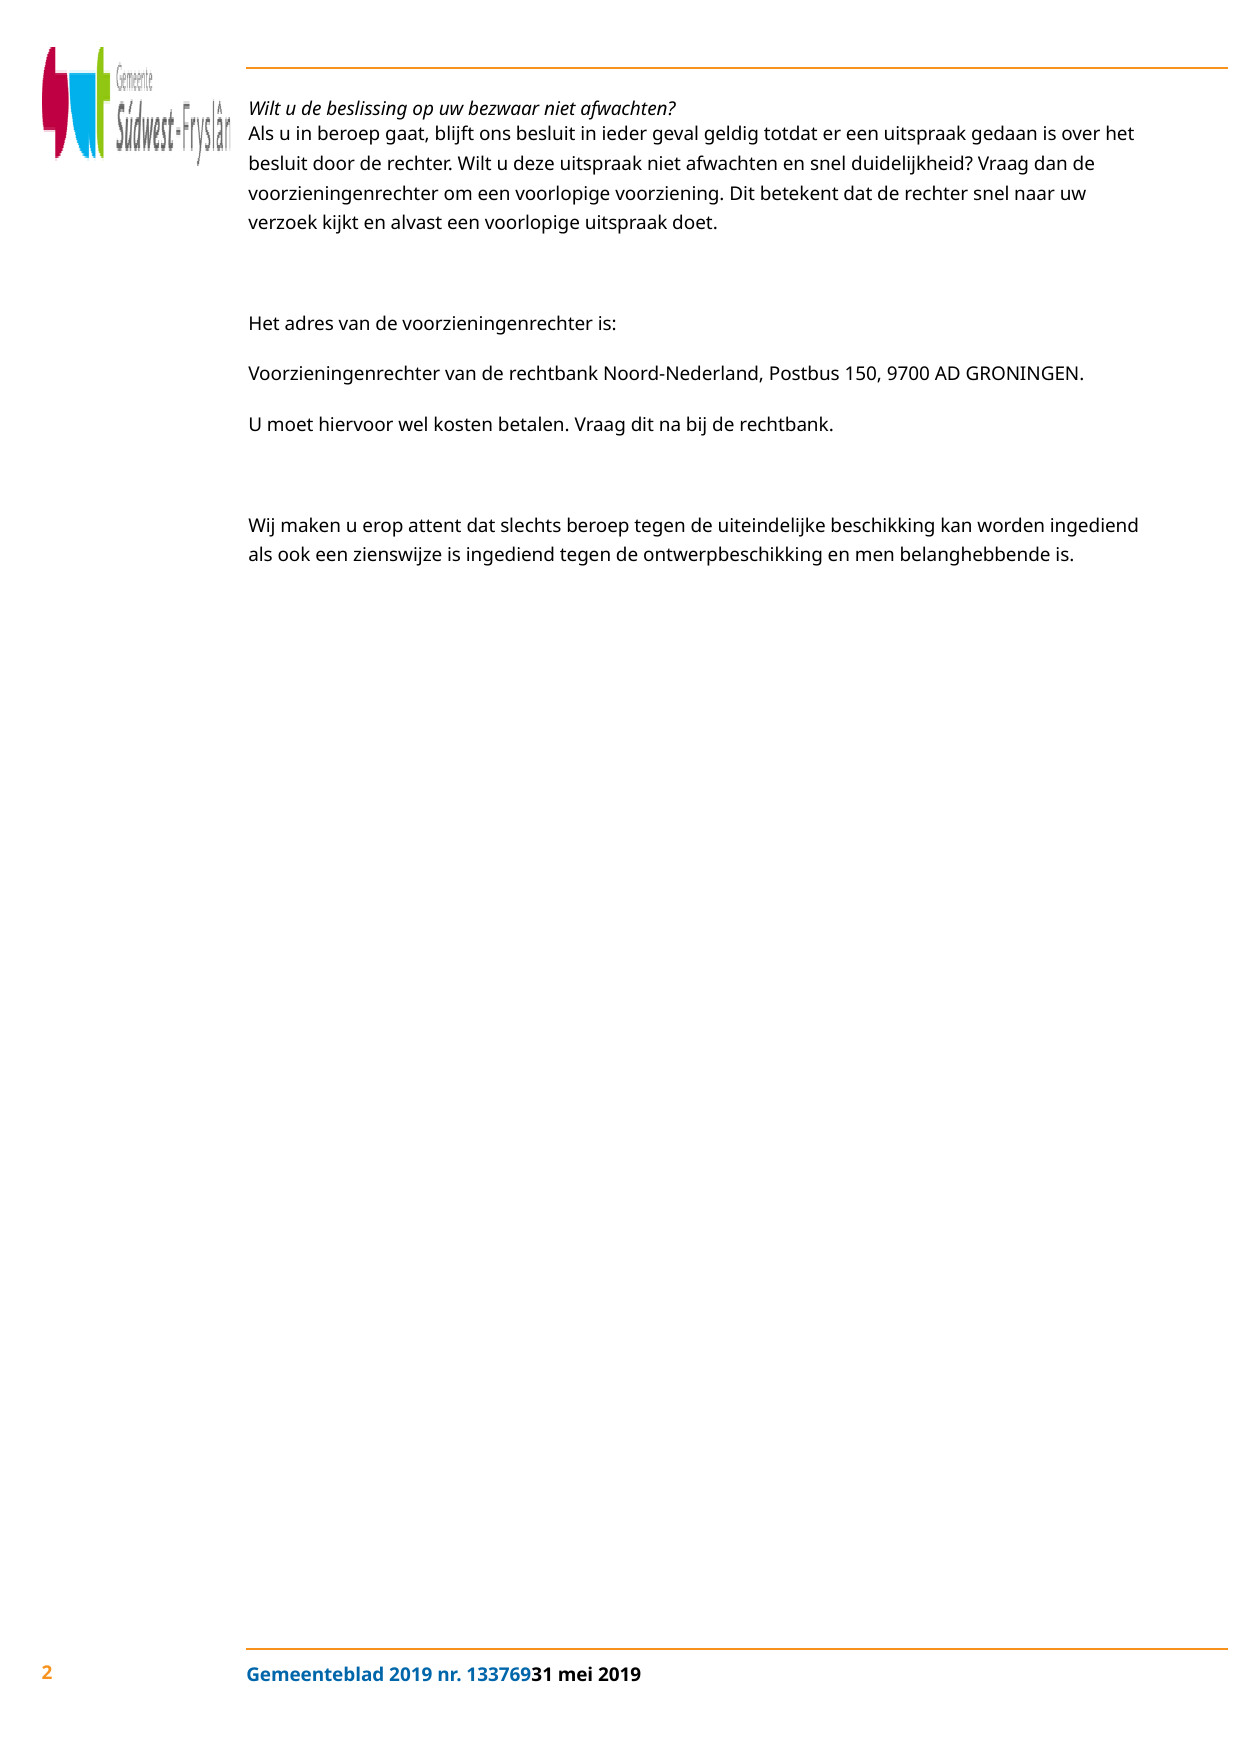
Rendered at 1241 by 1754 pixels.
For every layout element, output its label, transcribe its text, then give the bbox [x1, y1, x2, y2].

text Wilt u de beslissing op uw bezwaar niet afwachten? [248, 95, 1152, 121]
text Voorzieningenrechter van de rechtbank Noord-Nederland, Postbus 150, 9700 AD GRONINGEN. [248, 361, 1152, 386]
picture [41, 47, 231, 172]
text Als u in beroep gaat, blijft ons besluit in ieder geval geldig totdat er een uitspraak gedaan is over het besluit door de rechter. Wilt u deze uitspraak niet afwachten en snel duidelijkheid? Vraag dan de voorzieningenrechter om een voorlopige voorziening. Dit betekent dat de rechter snel naar uw verzoek kijkt en alvast een voorlopige uitspraak doet. [248, 121, 1152, 235]
text Wij maken u erop attent dat slechts beroep tegen de uiteindelijke beschikking kan worden ingediend als ook een zienswijze is ingediend tegen de ontwerpbeschikking en men belanghebbende is. [248, 512, 1152, 567]
text U moet hiervoor wel kosten betalen. Vraag dit na bij de rechtbank. [248, 411, 1152, 437]
text Het adres van de voorzieningenrechter is: [248, 310, 1152, 336]
